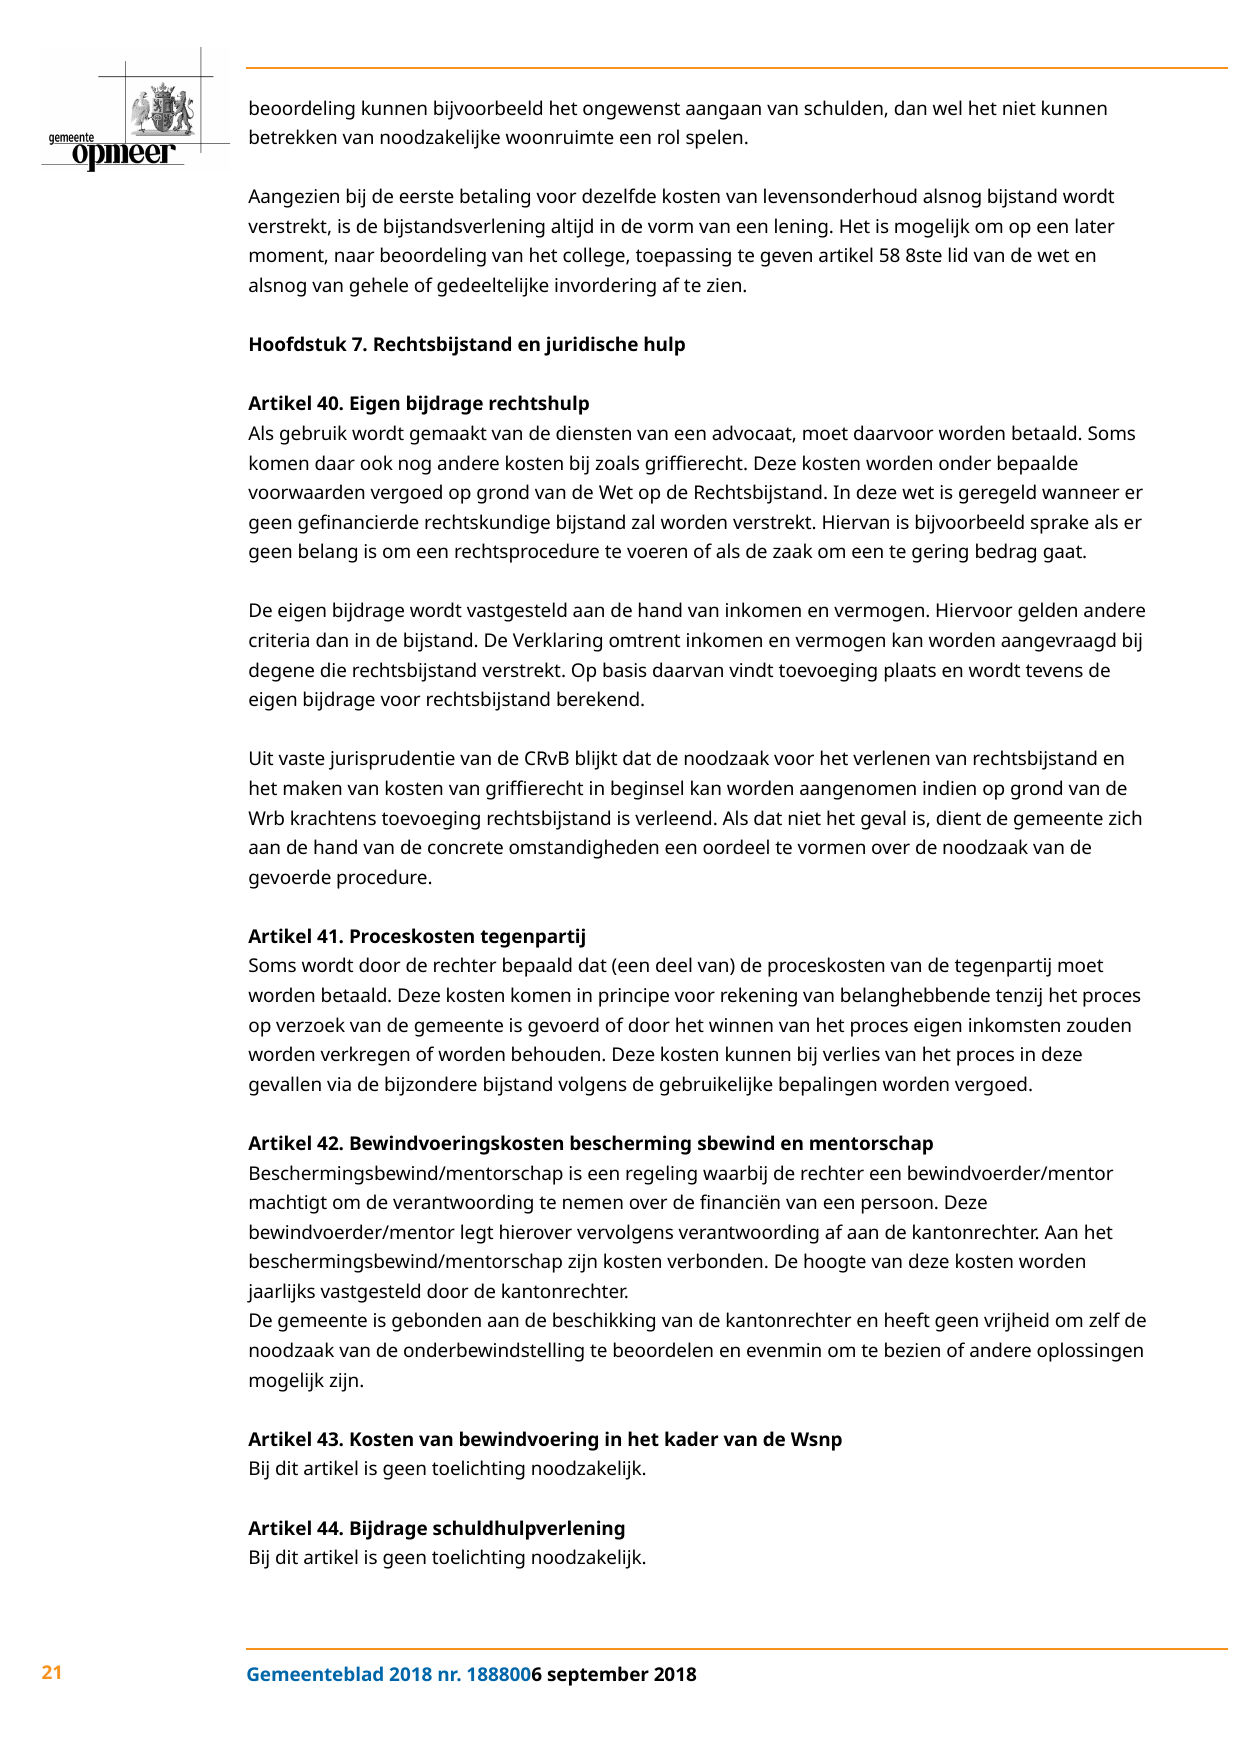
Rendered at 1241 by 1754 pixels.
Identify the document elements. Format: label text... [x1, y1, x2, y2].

text Aangezien bij de eerste betaling voor dezelfde kosten van levensonderhoud alsnog bijstand wordt verstrekt, is de bijstandsverlening altijd in de vorm van een lening. Het is mogelijk om op een later moment, naar beoordeling van het college, toepassing te geven artikel 58 8ste lid van de wet en alsnog van gehele of gedeeltelijke invordering af te zien. [248, 183, 1152, 298]
text Artikel 42. Bewindvoeringskosten bescherming sbewind en mentorschap [248, 1130, 1152, 1156]
text Als gebruik wordt gemaakt van de diensten van een advocaat, moet daarvoor worden betaald. Soms komen daar ook nog andere kosten bij zoals griffierecht. Deze kosten worden onder bepaalde voorwaarden vergoed op grond van de Wet op de Rechtsbijstand. In deze wet is geregeld wanneer er geen gefinancierde rechtskundige bijstand zal worden verstrekt. Hiervan is bijvoorbeeld sprake als er geen belang is om een rechtsprocedure te voeren of als de zaak om een te gering bedrag gaat. [248, 420, 1152, 564]
text De eigen bijdrage wordt vastgesteld aan de hand van inkomen en vermogen. Hiervoor gelden andere criteria dan in de bijstand. De Verklaring omtrent inkomen en vermogen kan worden aangevraagd bij degene die rechtsbijstand verstrekt. Op basis daarvan vindt toevoeging plaats en wordt tevens de eigen bijdrage voor rechtsbijstand berekend. [248, 598, 1152, 712]
text Artikel 44. Bijdrage schuldhulpverlening [248, 1515, 1152, 1541]
text Soms wordt door de rechter bepaald dat (een deel van) de proceskosten van de tegenpartij moet worden betaald. Deze kosten komen in principe voor rekening van belanghebbende tenzij het proces op verzoek van de gemeente is gevoerd of door het winnen van het proces eigen inkomsten zouden worden verkregen of worden behouden. Deze kosten kunnen bij verlies van het proces in deze gevallen via de bijzondere bijstand volgens de gebruikelijke bepalingen worden vergoed. [248, 953, 1152, 1097]
picture [41, 47, 231, 172]
text Bij dit artikel is geen toelichting noodzakelijk. [248, 1456, 1152, 1481]
text Uit vaste jurisprudentie van de CRvB blijkt dat de noodzaak voor het verlenen van rechtsbijstand en het maken van kosten van griffierecht in beginsel kan worden aangenomen indien op grond van de Wrb krachtens toevoeging rechtsbijstand is verleend. Als dat niet het geval is, dient de gemeente zich aan de hand van de concrete omstandigheden een oordeel te vormen over de noodzaak van de gevoerde procedure. [248, 746, 1152, 890]
text Artikel 43. Kosten van bewindvoering in het kader van de Wsnp [248, 1426, 1152, 1452]
text De gemeente is gebonden aan de beschikking van de kantonrechter en heeft geen vrijheid om zelf de noodzaak van de onderbewindstelling te beoordelen en evenmin om te bezien of andere oplossingen mogelijk zijn. [248, 1308, 1152, 1393]
text Bij dit artikel is geen toelichting noodzakelijk. [248, 1544, 1152, 1570]
text beoordeling kunnen bijvoorbeeld het ongewenst aangaan van schulden, dan wel het niet kunnen betrekken van noodzakelijke woonruimte een rol spelen. [248, 95, 1152, 150]
text Hoofdstuk 7. Rechtsbijstand en juridische hulp [248, 331, 1152, 357]
text Artikel 41. Proceskosten tegenpartij [248, 923, 1152, 949]
text Artikel 40. Eigen bijdrage rechtshulp [248, 391, 1152, 416]
text Beschermingsbewind/mentorschap is een regeling waarbij de rechter een bewindvoerder/mentor machtigt om de verantwoording te nemen over de financiën van een persoon. Deze bewindvoerder/mentor legt hierover vervolgens verantwoording af aan de kantonrechter. Aan het beschermingsbewind/mentorschap zijn kosten verbonden. De hoogte van deze kosten worden jaarlijks vastgesteld door de kantonrechter. [248, 1160, 1152, 1304]
